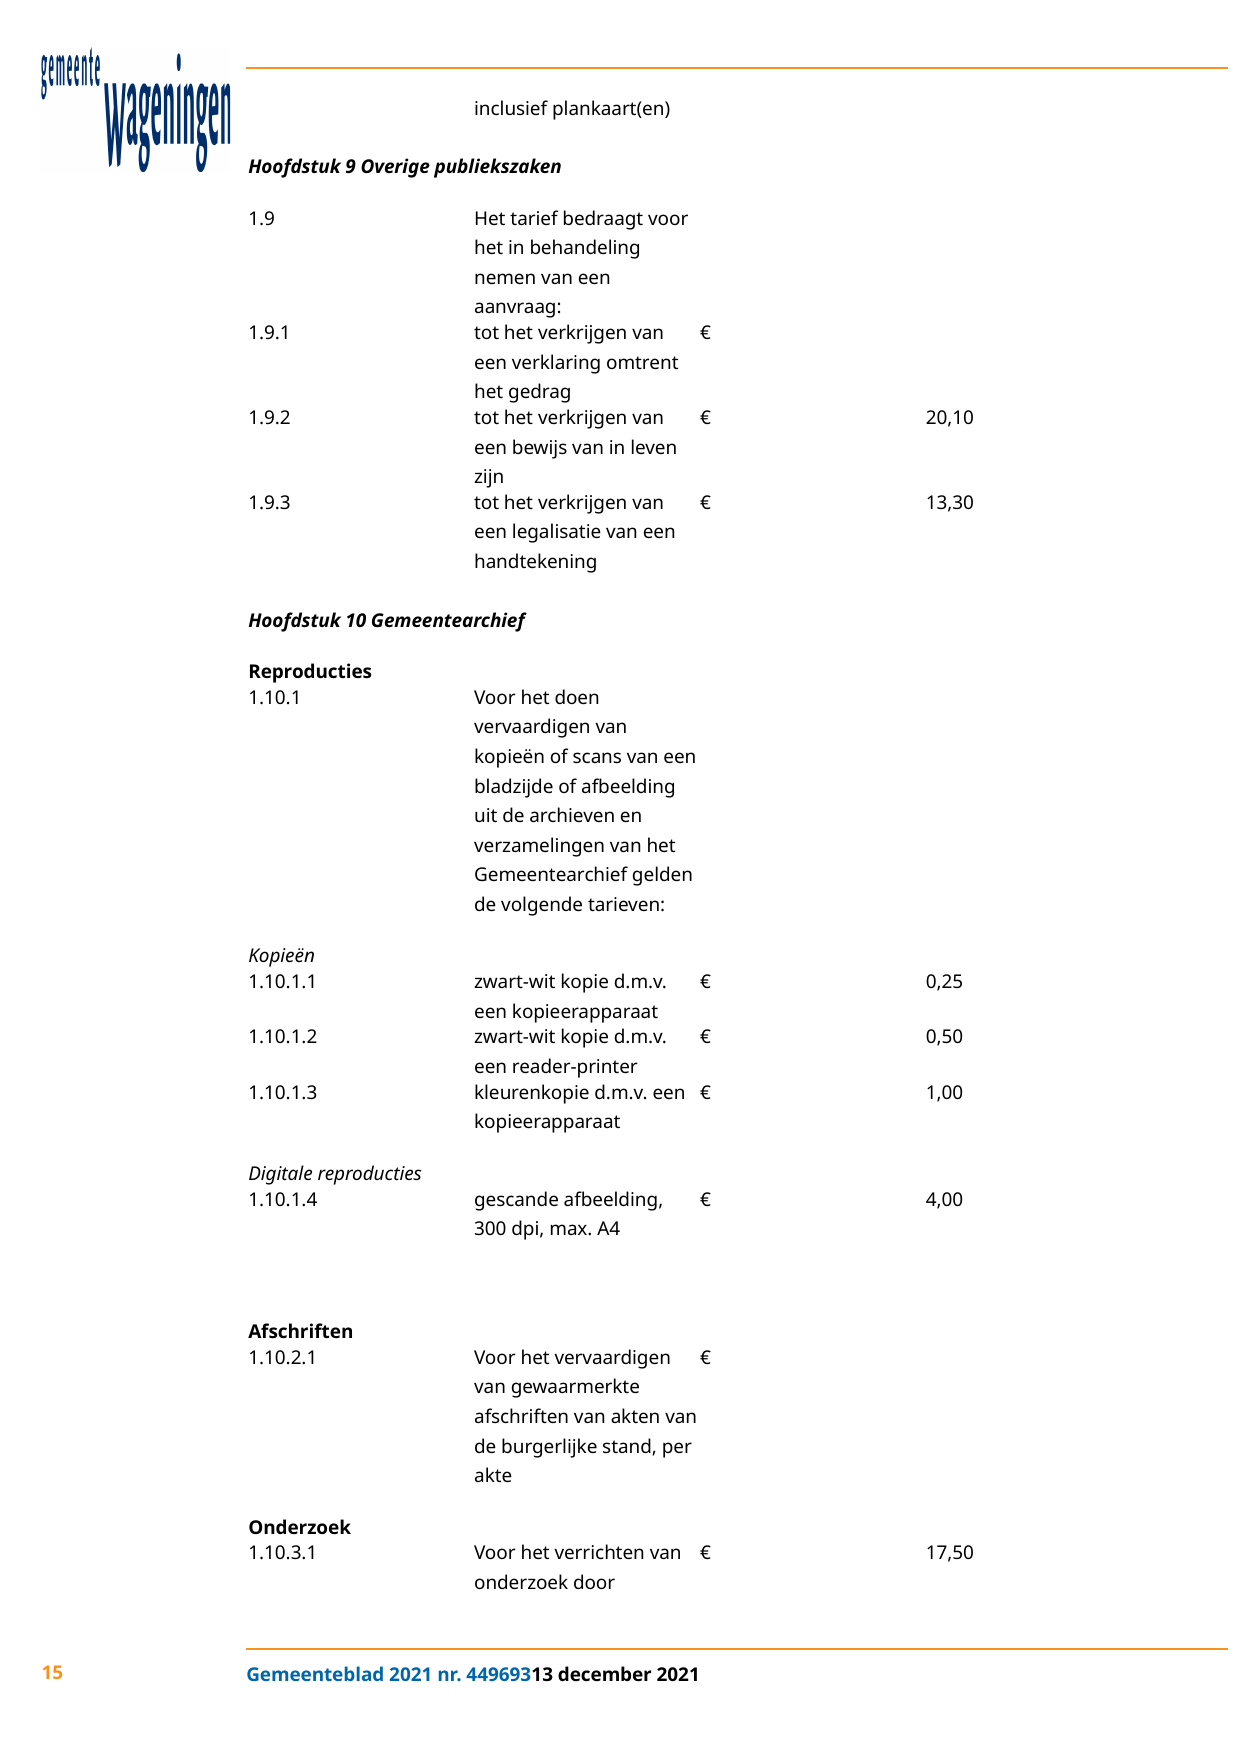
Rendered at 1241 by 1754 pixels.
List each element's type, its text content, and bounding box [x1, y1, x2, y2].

table_cell [700, 633, 926, 658]
table_cell [926, 1241, 1152, 1267]
table_cell 20,10 [926, 404, 1152, 489]
table_cell [700, 1134, 926, 1160]
table_cell [926, 1514, 1152, 1539]
table_cell [474, 917, 700, 943]
table_cell € [700, 969, 926, 1024]
table_cell Reproducties [248, 659, 700, 684]
table_cell [700, 917, 926, 943]
table_cell 1.10.1.1 [248, 969, 474, 1024]
table_cell [700, 95, 926, 121]
table_cell tot het verkrijgen van een legalisatie van een handtekening [474, 489, 700, 574]
table_cell [926, 659, 1152, 684]
table_cell 1.10.1.3 [248, 1079, 474, 1134]
table_cell [926, 1344, 1152, 1488]
table_cell [700, 179, 926, 205]
table_cell [700, 205, 926, 319]
table_cell 13,30 [926, 489, 1152, 574]
table_cell tot het verkrijgen van een bewijs van in leven zijn [474, 404, 700, 489]
table_cell [700, 1514, 926, 1539]
table_cell [926, 1293, 1152, 1318]
table_cell Kopieën [248, 943, 700, 968]
table_cell € [700, 319, 926, 404]
table_cell [248, 1488, 474, 1514]
table_cell [926, 1267, 1152, 1293]
table_cell Het tarief bedraagt voor het in behandeling nemen van een aanvraag: [474, 205, 700, 319]
table_cell [926, 205, 1152, 319]
table_cell 1.10.1 [248, 684, 474, 917]
table_cell [700, 943, 926, 968]
table_cell [248, 95, 474, 121]
table_cell € [700, 1024, 926, 1079]
table_cell 4,00 [926, 1186, 1152, 1241]
table_cell [248, 633, 474, 658]
table_cell 0,25 [926, 969, 1152, 1024]
table_header [926, 607, 1152, 633]
table_cell [248, 1134, 474, 1160]
table_cell 0,50 [926, 1024, 1152, 1079]
table_cell [700, 684, 926, 917]
table_cell [474, 1293, 700, 1318]
table_cell [248, 1241, 474, 1267]
table_cell [926, 633, 1152, 658]
table_cell [474, 179, 700, 205]
table_cell [700, 1160, 926, 1186]
table_cell [926, 917, 1152, 943]
table_cell € [700, 1540, 926, 1595]
table_cell gescande afbeelding, 300 dpi, max. A4 [474, 1186, 700, 1241]
picture [41, 47, 231, 172]
table_cell 1.9 [248, 205, 474, 319]
table_cell [926, 1488, 1152, 1514]
table_cell [926, 179, 1152, 205]
table_cell € [700, 1079, 926, 1134]
table_cell [700, 1267, 926, 1293]
table_cell 1.10.3.1 [248, 1540, 474, 1595]
table_cell [926, 1318, 1152, 1344]
table_cell Onderzoek [248, 1514, 700, 1539]
table_cell [926, 1160, 1152, 1186]
table_cell [926, 95, 1152, 121]
table_cell 1.10.2.1 [248, 1344, 474, 1488]
table_cell [700, 1241, 926, 1267]
table_cell € [700, 1344, 926, 1488]
table_cell [474, 1267, 700, 1293]
table_cell [474, 633, 700, 658]
table_cell kleurenkopie d.m.v. een kopieerapparaat [474, 1079, 700, 1134]
table_cell [248, 1267, 474, 1293]
table_cell [248, 1293, 474, 1318]
table_cell 17,50 [926, 1540, 1152, 1595]
table_cell [474, 1488, 700, 1514]
table_cell [700, 1488, 926, 1514]
table_header [700, 607, 926, 633]
table_cell [474, 1134, 700, 1160]
table_cell 1.10.1.4 [248, 1186, 474, 1241]
table_header Hoofdstuk 9 Overige publiekszaken [248, 154, 1152, 179]
table_cell 1.9.1 [248, 319, 474, 404]
table_cell [926, 943, 1152, 968]
table_cell zwart-wit kopie d.m.v. een reader-printer [474, 1024, 700, 1079]
table_cell [926, 319, 1152, 404]
table_cell [926, 684, 1152, 917]
table_cell [700, 1318, 926, 1344]
table_cell € [700, 489, 926, 574]
table_cell tot het verkrijgen van een verklaring omtrent het gedrag [474, 319, 700, 404]
table_cell [700, 659, 926, 684]
table_cell [474, 1241, 700, 1267]
table_cell [248, 917, 474, 943]
table_cell [700, 1293, 926, 1318]
table_cell Voor het verrichten van onderzoek door [474, 1540, 700, 1595]
table_cell Afschriften [248, 1318, 700, 1344]
table_cell 1.9.2 [248, 404, 474, 489]
table_cell 1,00 [926, 1079, 1152, 1134]
table_cell zwart-wit kopie d.m.v. een kopieerapparaat [474, 969, 700, 1024]
table_cell Voor het doen vervaardigen van kopieën of scans van een bladzijde of afbeelding uit de archieven en verzamelingen van het Gemeentearchief gelden de volgende tarieven: [474, 684, 700, 917]
table_header Hoofdstuk 10 Gemeentearchief [248, 607, 700, 633]
table_cell [926, 1134, 1152, 1160]
table_cell Voor het vervaardigen van gewaarmerkte afschriften van akten van de burgerlijke stand, per akte [474, 1344, 700, 1488]
table_cell Digitale reproducties [248, 1160, 700, 1186]
table_cell € [700, 1186, 926, 1241]
table_cell [248, 179, 474, 205]
table_cell 1.9.3 [248, 489, 474, 574]
table_cell 1.10.1.2 [248, 1024, 474, 1079]
table_cell inclusief plankaart(en) [474, 95, 700, 121]
table_cell € [700, 404, 926, 489]
